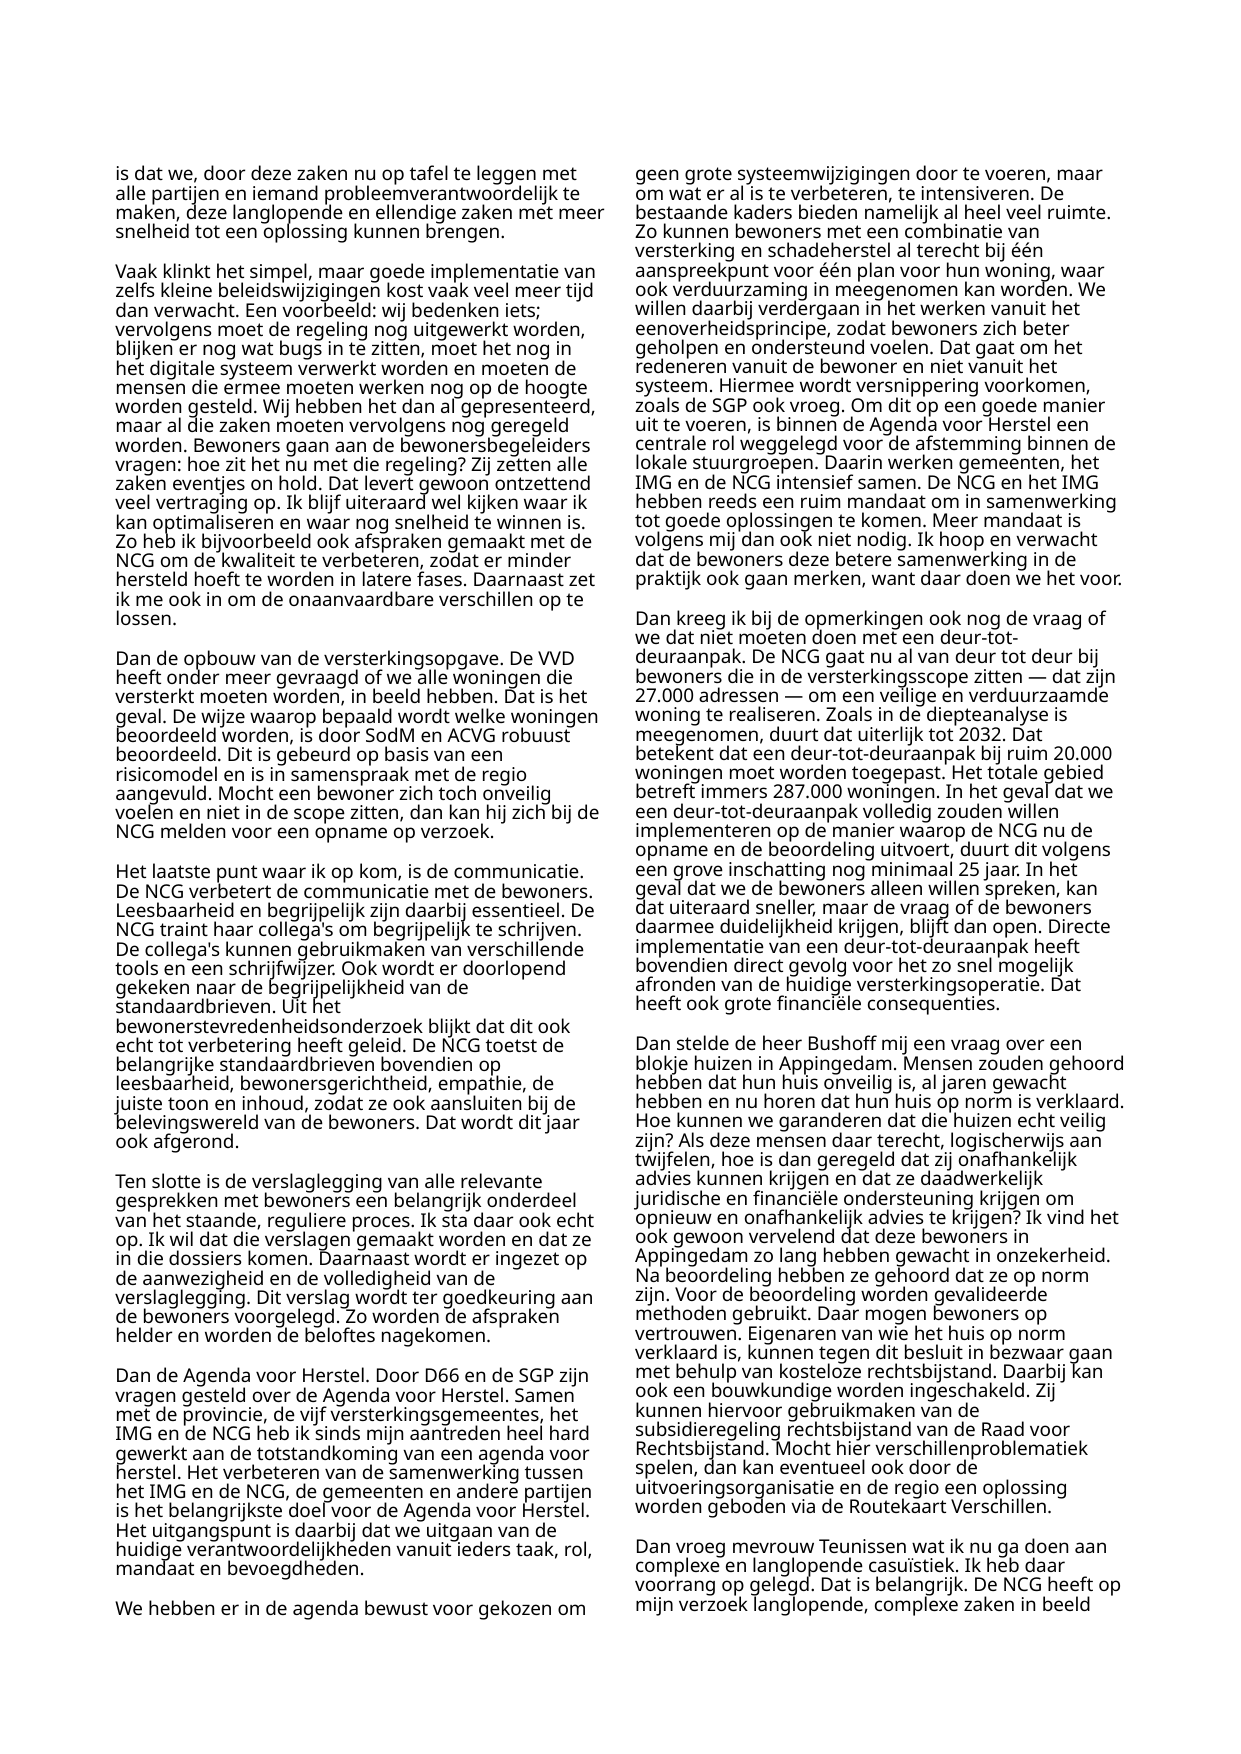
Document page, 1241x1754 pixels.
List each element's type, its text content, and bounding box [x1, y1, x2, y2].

text Dan kreeg ik bij de opmerkingen ook nog de vraag of we dat niet moeten doen met een deur-tot-deuraanpak. De NCG gaat nu al van deur tot deur bij bewoners die in de versterkingsscope zitten — dat zijn 27.000 adressen — om een veilige en verduurzaamde woning te realiseren. Zoals in de diepteanalyse is meegenomen, duurt dat uiterlijk tot 2032. Dat betekent dat een deur-tot-deuraanpak bij ruim 20.000 woningen moet worden toegepast. Het totale gebied betreft immers 287.000 woningen. In het geval dat we een deur-tot-deuraanpak volledig zouden willen implementeren op de manier waarop de NCG nu de opname en de beoordeling uitvoert, duurt dit volgens een grove inschatting nog minimaal 25 jaar. In het geval dat we de bewoners alleen willen spreken, kan dat uiteraard sneller, maar de vraag of de bewoners daarmee duidelijkheid krijgen, blijft dan open. Directe implementatie van een deur-tot-deuraanpak heeft bovendien direct gevolg voor het zo snel mogelijk afronden van de huidige versterkingsoperatie. Dat heeft ook grote financiële consequenties. [635, 610, 1125, 1015]
text Dan de Agenda voor Herstel. Door D66 en de SGP zijn vragen gesteld over de Agenda voor Herstel. Samen met de provincie, de vijf versterkingsgemeentes, het IMG en de NCG heb ik sinds mijn aantreden heel hard gewerkt aan de totstandkoming van een agenda voor herstel. Het verbeteren van de samenwerking tussen het IMG en de NCG, de gemeenten en andere partijen is het belangrijkste doel voor de Agenda voor Herstel. Het uitgangspunt is daarbij dat we uitgaan van de huidige verantwoordelijkheden vanuit ieders taak, rol, mandaat en bevoegdheden. [115, 1367, 605, 1579]
text geen grote systeemwijzigingen door te voeren, maar om wat er al is te verbeteren, te intensiveren. De bestaande kaders bieden namelijk al heel veel ruimte. Zo kunnen bewoners met een combinatie van versterking en schadeherstel al terecht bij één aanspreekpunt voor één plan voor hun woning, waar ook verduurzaming in meegenomen kan worden. We willen daarbij verdergaan in het werken vanuit het eenoverheidsprincipe, zodat bewoners zich beter geholpen en ondersteund voelen. Dat gaat om het redeneren vanuit de bewoner en niet vanuit het systeem. Hiermee wordt versnippering voorkomen, zoals de SGP ook vroeg. Om dit op een goede manier uit te voeren, is binnen de Agenda voor Herstel een centrale rol weggelegd voor de afstemming binnen de lokale stuurgroepen. Daarin werken gemeenten, het IMG en de NCG intensief samen. De NCG en het IMG hebben reeds een ruim mandaat om in samenwerking tot goede oplossingen te komen. Meer mandaat is volgens mij dan ook niet nodig. Ik hoop en verwacht dat de bewoners deze betere samenwerking in de praktijk ook gaan merken, want daar doen we het voor. [635, 165, 1125, 589]
text is dat we, door deze zaken nu op tafel te leggen met alle partijen en iemand probleemverantwoordelijk te maken, deze langlopende en ellendige zaken met meer snelheid tot een oplossing kunnen brengen. [115, 165, 605, 242]
text Dan de opbouw van de versterkingsopgave. De VVD heeft onder meer gevraagd of we alle woningen die versterkt moeten worden, in beeld hebben. Dat is het geval. De wijze waarop bepaald wordt welke woningen beoordeeld worden, is door SodM en ACVG robuust beoordeeld. Dit is gebeurd op basis van een risicomodel en is in samenspraak met de regio aangevuld. Mocht een bewoner zich toch onveilig voelen en niet in de scope zitten, dan kan hij zich bij de NCG melden voor een opname op verzoek. [115, 650, 605, 843]
text Het laatste punt waar ik op kom, is de communicatie. De NCG verbetert de communicatie met de bewoners. Leesbaarheid en begrijpelijk zijn daarbij essentieel. De NCG traint haar collega's om begrijpelijk te schrijven. De collega's kunnen gebruikmaken van verschillende tools en een schrijfwijzer. Ook wordt er doorlopend gekeken naar de begrijpelijkheid van de standaardbrieven. Uit het bewonerstevredenheidsonderzoek blijkt dat dit ook echt tot verbetering heeft geleid. De NCG toetst de belangrijke standaardbrieven bovendien op leesbaarheid, bewonersgerichtheid, empathie, de juiste toon en inhoud, zodat ze ook aansluiten bij de belevingswereld van de bewoners. Dat wordt dit jaar ook afgerond. [115, 863, 605, 1152]
text We hebben er in de agenda bewust voor gekozen om [115, 1600, 605, 1619]
text Dan stelde de heer Bushoff mij een vraag over een blokje huizen in Appingedam. Mensen zouden gehoord hebben dat hun huis onveilig is, al jaren gewacht hebben en nu horen dat hun huis op norm is verklaard. Hoe kunnen we garanderen dat die huizen echt veilig zijn? Als deze mensen daar terecht, logischerwijs aan twijfelen, hoe is dan geregeld dat zij onafhankelijk advies kunnen krijgen en dat ze daadwerkelijk juridische en financiële ondersteuning krijgen om opnieuw en onafhankelijk advies te krijgen? Ik vind het ook gewoon vervelend dat deze bewoners in Appingedam zo lang hebben gewacht in onzekerheid. Na beoordeling hebben ze gehoord dat ze op norm zijn. Voor de beoordeling worden gevalideerde methoden gebruikt. Daar mogen bewoners op vertrouwen. Eigenaren van wie het huis op norm verklaard is, kunnen tegen dit besluit in bezwaar gaan met behulp van kosteloze rechtsbijstand. Daarbij kan ook een bouwkundige worden ingeschakeld. Zij kunnen hiervoor gebruikmaken van de subsidieregeling rechtsbijstand van de Raad voor Rechtsbijstand. Mocht hier verschillenproblematiek spelen, dan kan eventueel ook door de uitvoeringsorganisatie en de regio een oplossing worden geboden via de Routekaart Verschillen. [635, 1035, 1125, 1517]
text Dan vroeg mevrouw Teunissen wat ik nu ga doen aan complexe en langlopende casuïstiek. Ik heb daar voorrang op gelegd. Dat is belangrijk. De NCG heeft op mijn verzoek langlopende, complexe zaken in beeld [635, 1538, 1125, 1615]
text Ten slotte is de verslaglegging van alle relevante gesprekken met bewoners een belangrijk onderdeel van het staande, reguliere proces. Ik sta daar ook echt op. Ik wil dat die verslagen gemaakt worden en dat ze in die dossiers komen. Daarnaast wordt er ingezet op de aanwezigheid en de volledigheid van de verslaglegging. Dit verslag wordt ter goedkeuring aan de bewoners voorgelegd. Zo worden de afspraken helder en worden de beloftes nagekomen. [115, 1173, 605, 1347]
text Vaak klinkt het simpel, maar goede implementatie van zelfs kleine beleidswijzigingen kost vaak veel meer tijd dan verwacht. Een voorbeeld: wij bedenken iets; vervolgens moet de regeling nog uitgewerkt worden, blijken er nog wat bugs in te zitten, moet het nog in het digitale systeem verwerkt worden en moeten de mensen die ermee moeten werken nog op de hoogte worden gesteld. Wij hebben het dan al gepresenteerd, maar al die zaken moeten vervolgens nog geregeld worden. Bewoners gaan aan de bewonersbegeleiders vragen: hoe zit het nu met die regeling? Zij zetten alle zaken eventjes on hold. Dat levert gewoon ontzettend veel vertraging op. Ik blijf uiteraard wel kijken waar ik kan optimaliseren en waar nog snelheid te winnen is. Zo heb ik bijvoorbeeld ook afspraken gemaakt met de NCG om de kwaliteit te verbeteren, zodat er minder hersteld hoeft te worden in latere fases. Daarnaast zet ik me ook in om de onaanvaardbare verschillen op te lossen. [115, 263, 605, 629]
